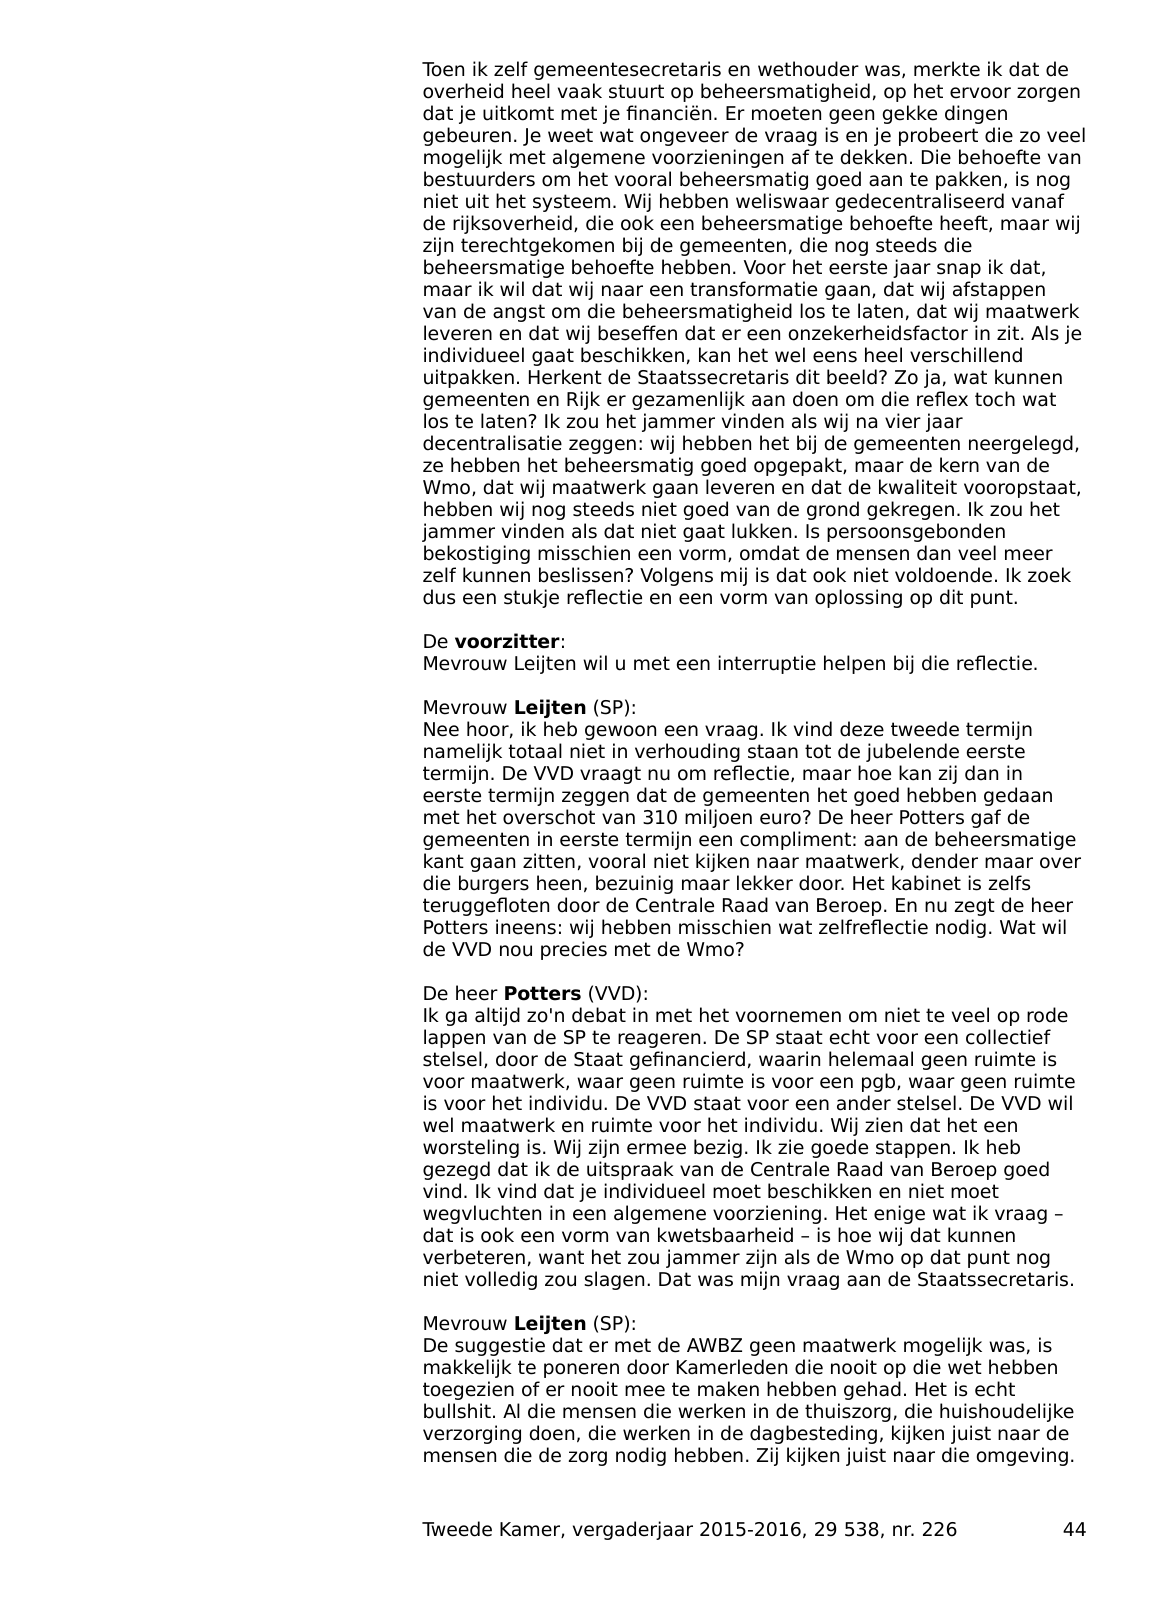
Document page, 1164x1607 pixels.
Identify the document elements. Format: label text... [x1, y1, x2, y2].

text De suggestie dat er met de AWBZ geen maatwerk mogelijk was, is makkelijk te poneren door Kamerleden die nooit op die wet hebben toegezien of er nooit mee te maken hebben gehad. Het is echt bullshit. Al die mensen die werken in de thuiszorg, die huishoudelijke verzorging doen, die werken in de dagbesteding, kijken juist naar de mensen die de zorg nodig hebben. Zij kijken juist naar die omgeving. [422, 1335, 1087, 1467]
text Mevrouw Leijten (SP): [422, 1313, 1087, 1335]
text Ik ga altijd zo'n debat in met het voornemen om niet te veel op rode lappen van de SP te reageren. De SP staat echt voor een collectief stelsel, door de Staat gefinancierd, waarin helemaal geen ruimte is voor maatwerk, waar geen ruimte is voor een pgb, waar geen ruimte is voor het individu. De VVD staat voor een ander stelsel. De VVD wil wel maatwerk en ruimte voor het individu. Wij zien dat het een worsteling is. Wij zijn ermee bezig. Ik zie goede stappen. Ik heb gezegd dat ik de uitspraak van de Centrale Raad van Beroep goed vind. Ik vind dat je individueel moet beschikken en niet moet wegvluchten in een algemene voorziening. Het enige wat ik vraag – dat is ook een vorm van kwetsbaarheid – is hoe wij dat kunnen verbeteren, want het zou jammer zijn als de Wmo op dat punt nog niet volledig zou slagen. Dat was mijn vraag aan de Staatssecretaris. [422, 1005, 1087, 1291]
text Mevrouw Leijten wil u met een interruptie helpen bij die reflectie. [422, 653, 1087, 675]
text Nee hoor, ik heb gewoon een vraag. Ik vind deze tweede termijn namelijk totaal niet in verhouding staan tot de jubelende eerste termijn. De VVD vraagt nu om reflectie, maar hoe kan zij dan in eerste termijn zeggen dat de gemeenten het goed hebben gedaan met het overschot van 310 miljoen euro? De heer Potters gaf de gemeenten in eerste termijn een compliment: aan de beheersmatige kant gaan zitten, vooral niet kijken naar maatwerk, dender maar over die burgers heen, bezuinig maar lekker door. Het kabinet is zelfs teruggefloten door de Centrale Raad van Beroep. En nu zegt de heer Potters ineens: wij hebben misschien wat zelfreflectie nodig. Wat wil de VVD nou precies met de Wmo? [422, 719, 1087, 961]
text Toen ik zelf gemeentesecretaris en wethouder was, merkte ik dat de overheid heel vaak stuurt op beheersmatigheid, op het ervoor zorgen dat je uitkomt met je financiën. Er moeten geen gekke dingen gebeuren. Je weet wat ongeveer de vraag is en je probeert die zo veel mogelijk met algemene voorzieningen af te dekken. Die behoefte van bestuurders om het vooral beheersmatig goed aan te pakken, is nog niet uit het systeem. Wij hebben weliswaar gedecentraliseerd vanaf de rijksoverheid, die ook een beheersmatige behoefte heeft, maar wij zijn terechtgekomen bij de gemeenten, die nog steeds die beheersmatige behoefte hebben. Voor het eerste jaar snap ik dat, maar ik wil dat wij naar een transformatie gaan, dat wij afstappen van de angst om die beheersmatigheid los te laten, dat wij maatwerk leveren en dat wij beseffen dat er een onzekerheidsfactor in zit. Als je individueel gaat beschikken, kan het wel eens heel verschillend uitpakken. Herkent de Staatssecretaris dit beeld? Zo ja, wat kunnen gemeenten en Rijk er gezamenlijk aan doen om die reflex toch wat los te laten? Ik zou het jammer vinden als wij na vier jaar decentralisatie zeggen: wij hebben het bij de gemeenten neergelegd, ze hebben het beheersmatig goed opgepakt, maar de kern van de Wmo, dat wij maatwerk gaan leveren en dat de kwaliteit vooropstaat, hebben wij nog steeds niet goed van de grond gekregen. Ik zou het jammer vinden als dat niet gaat lukken. Is persoonsgebonden bekostiging misschien een vorm, omdat de mensen dan veel meer zelf kunnen beslissen? Volgens mij is dat ook niet voldoende. Ik zoek dus een stukje reflectie en een vorm van oplossing op dit punt. [422, 59, 1087, 608]
text De heer Potters (VVD): [422, 983, 1087, 1005]
text Mevrouw Leijten (SP): [422, 697, 1087, 719]
text De voorzitter: [422, 631, 1087, 653]
